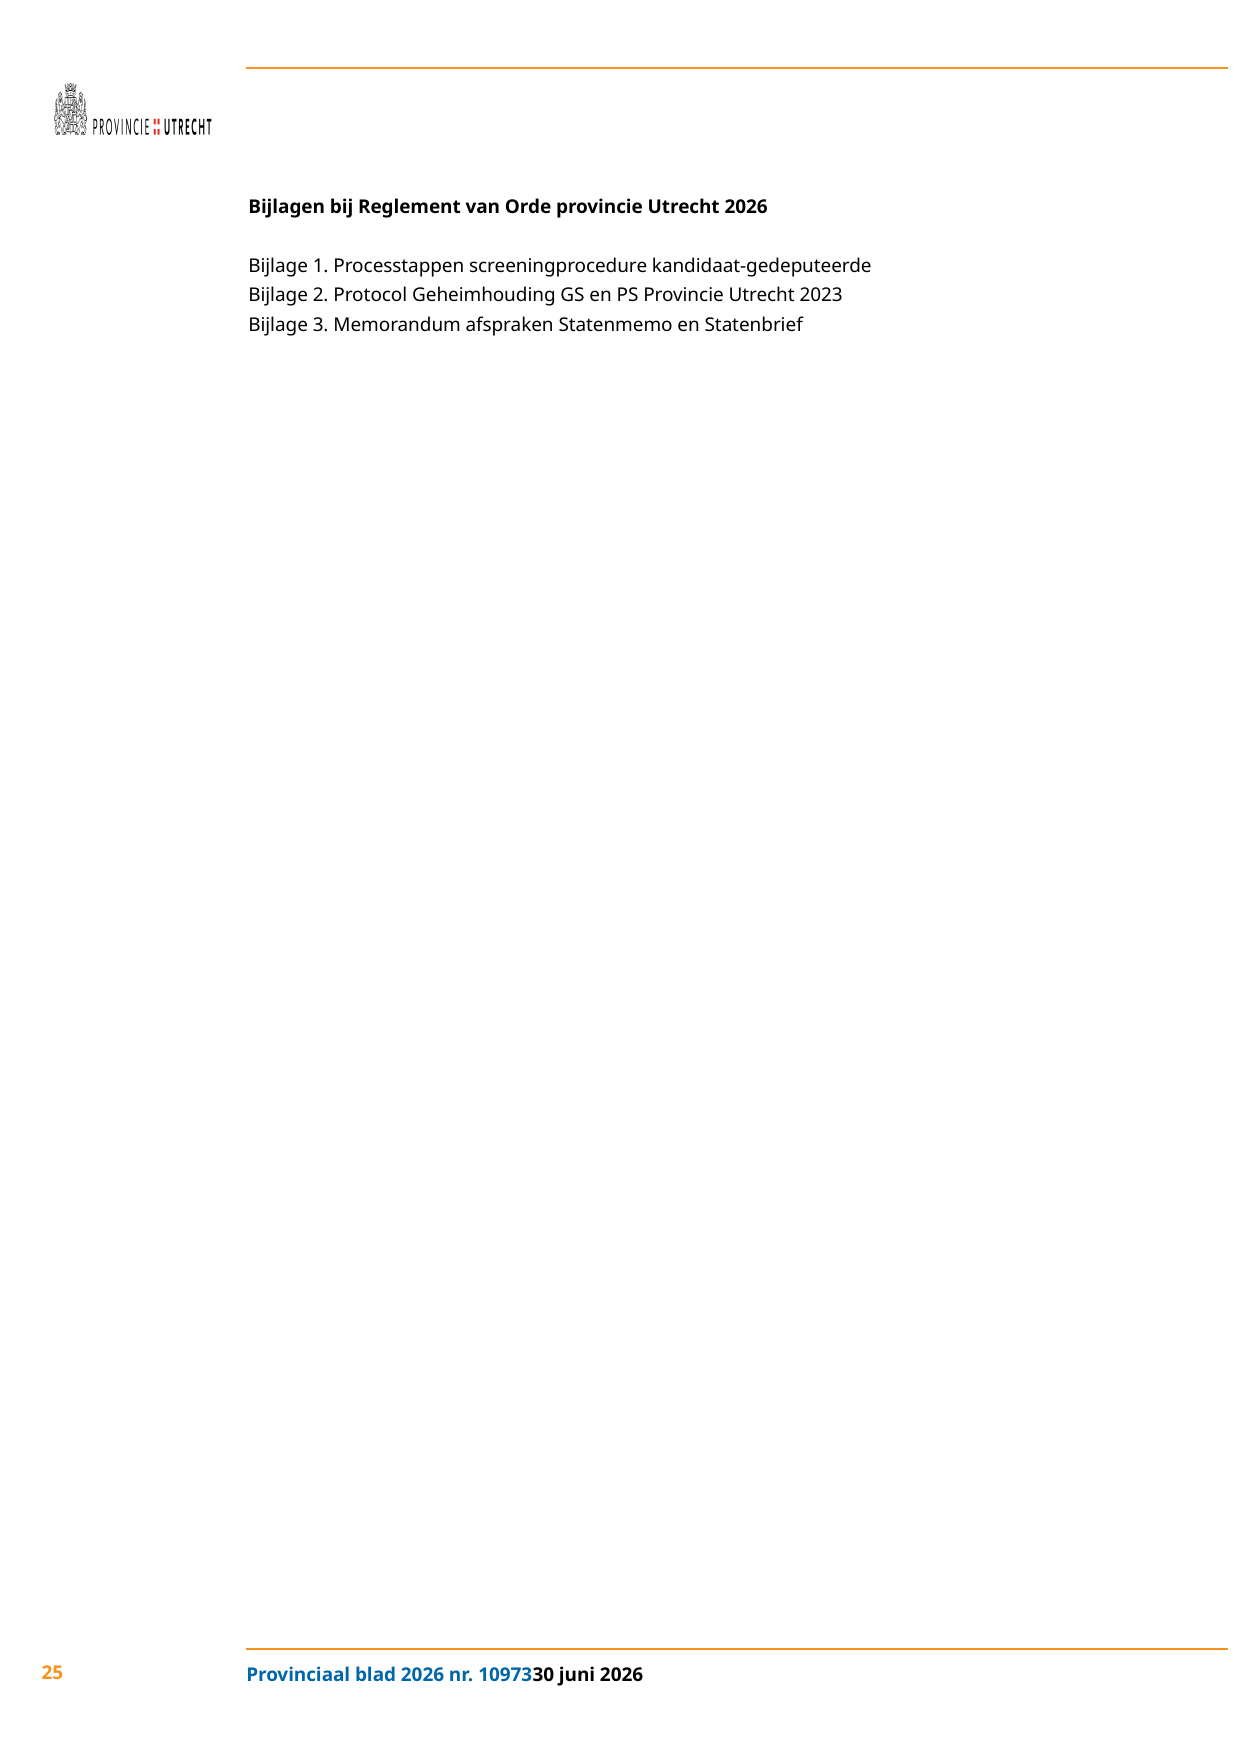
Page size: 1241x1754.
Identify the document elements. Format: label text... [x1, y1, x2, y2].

text Bijlage 3. Memorandum afspraken Statenmemo en Statenbrief [248, 311, 1152, 337]
text Bijlage 1. Processtappen screeningprocedure kandidaat-gedeputeerde [248, 252, 1152, 278]
text Bijlagen bij Reglement van Orde provincie Utrecht 2026 [248, 193, 1152, 218]
picture [41, 47, 231, 172]
text Bijlage 2. Protocol Geheimhouding GS en PS Provincie Utrecht 2023 [248, 282, 1152, 307]
